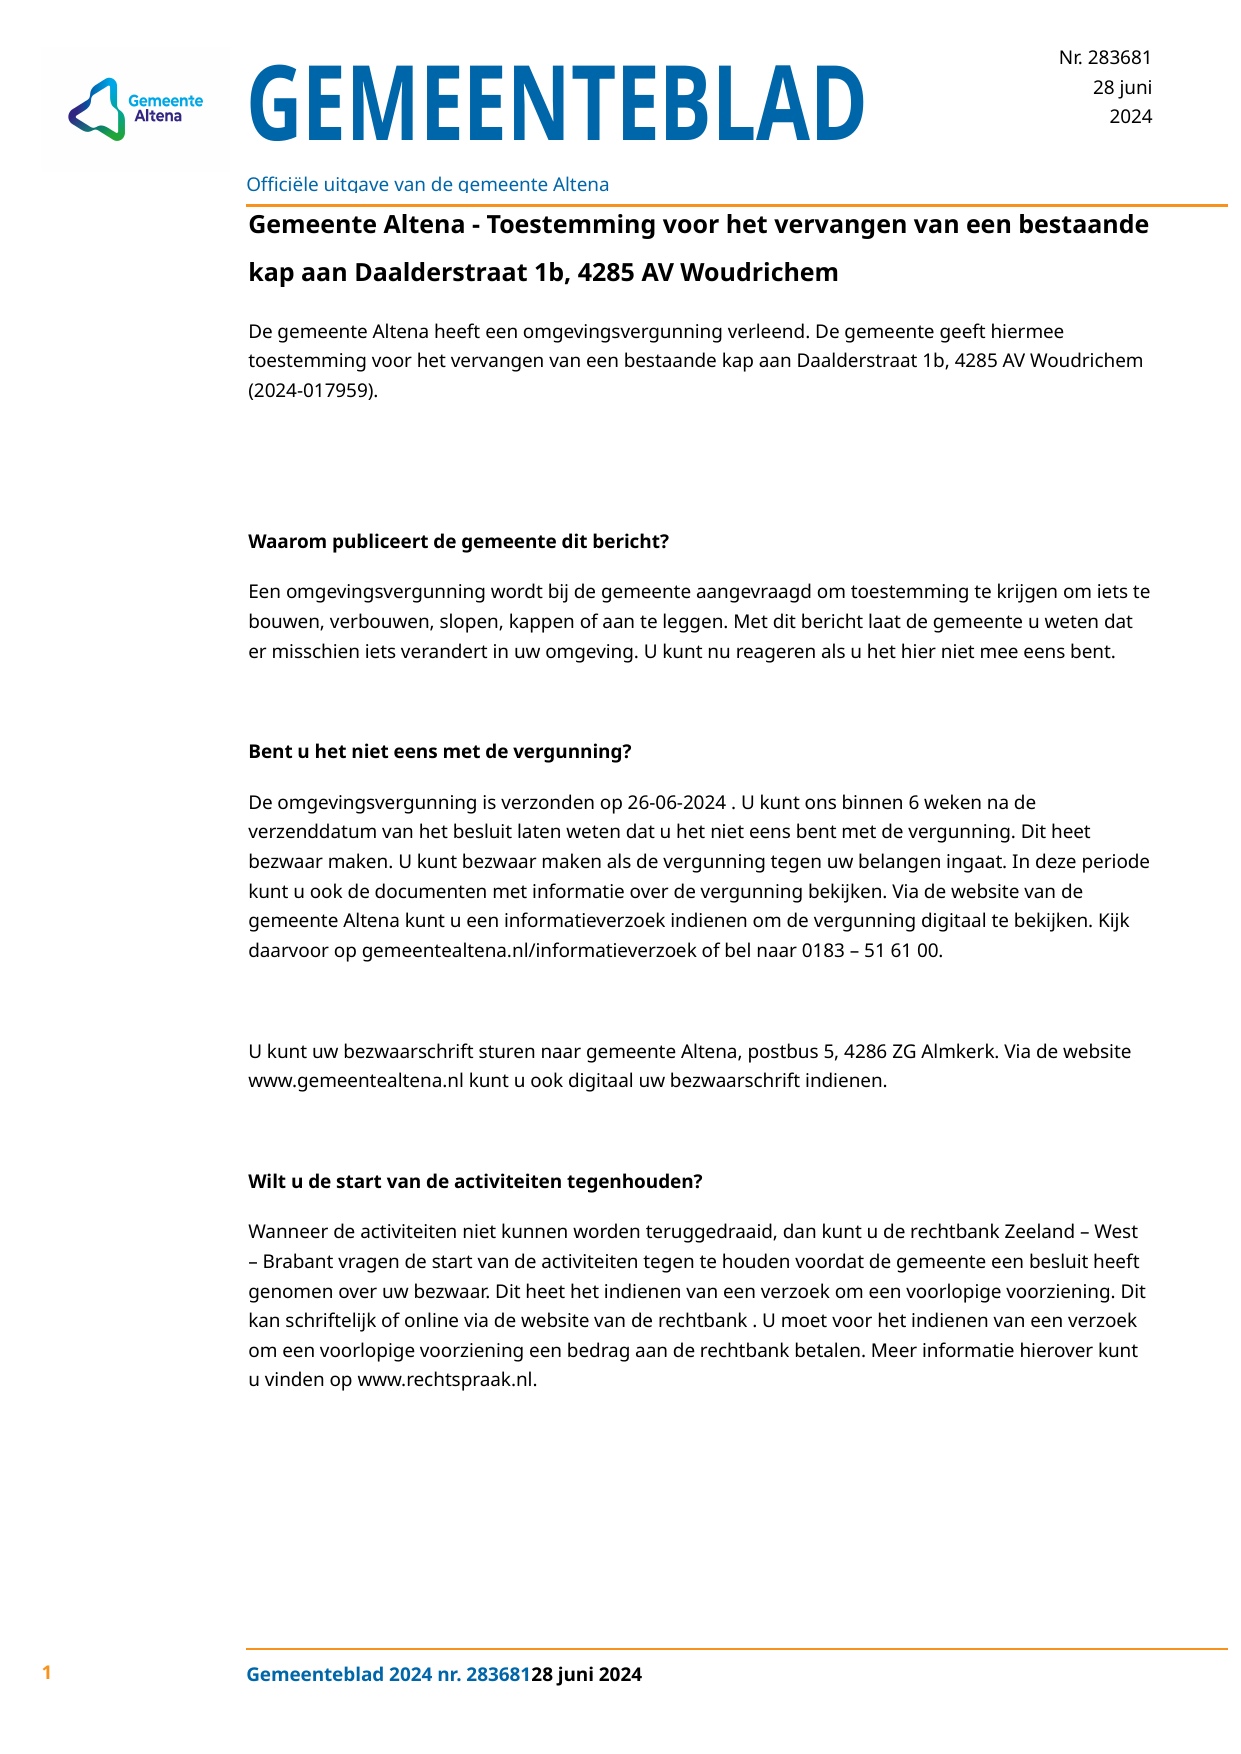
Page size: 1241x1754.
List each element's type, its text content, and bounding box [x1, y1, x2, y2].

text De omgevingsvergunning is verzonden op 26-06-2024 . U kunt ons binnen 6 weken na de verzenddatum van het besluit laten weten dat u het niet eens bent met de vergunning. Dit heet bezwaar maken. U kunt bezwaar maken als de vergunning tegen uw belangen ingaat. In deze periode kunt u ook de documenten met informatie over de vergunning bekijken. Via de website van de gemeente Altena kunt u een informatieverzoek indienen om de vergunning digitaal te bekijken. Kijk daarvoor op gemeentealtena.nl/informatieverzoek of bel naar 0183 – 51 61 00. [248, 789, 1152, 963]
picture [41, 47, 231, 172]
text Gemeente Altena - Toestemming voor het vervangen van een bestaande kap aan Daalderstraat 1b, 4285 AV Woudrichem [248, 207, 1152, 288]
text De gemeente Altena heeft een omgevingsvergunning verleend. De gemeente geeft hiermee toestemming voor het vervangen van een bestaande kap aan Daalderstraat 1b, 4285 AV Woudrichem (2024-017959). [248, 318, 1152, 403]
text U kunt uw bezwaarschrift sturen naar gemeente Altena, postbus 5, 4286 ZG Almkerk. Via de website www.gemeentealtena.nl kunt u ook digitaal uw bezwaarschrift indienen. [248, 1038, 1152, 1093]
text Een omgevingsvergunning wordt bij de gemeente aangevraagd om toestemming te krijgen om iets te bouwen, verbouwen, slopen, kappen of aan te leggen. Met dit bericht laat de gemeente u weten dat er misschien iets verandert in uw omgeving. U kunt nu reageren als u het hier niet mee eens bent. [248, 579, 1152, 664]
text Bent u het niet eens met de vergunning? [248, 739, 1152, 764]
text Waarom publiceert de gemeente dit bericht? [248, 528, 1152, 554]
text Wanneer de activiteiten niet kunnen worden teruggedraaid, dan kunt u de rechtbank Zeeland – West – Brabant vragen de start van de activiteiten tegen te houden voordat de gemeente een besluit heeft genomen over uw bezwaar. Dit heet het indienen van een verzoek om een voorlopige voorziening. Dit kan schriftelijk of online via de website van de rechtbank . U moet voor het indienen van een verzoek om een voorlopige voorziening een bedrag aan de rechtbank betalen. Meer informatie hierover kunt u vinden op www.rechtspraak.nl. [248, 1219, 1152, 1392]
text Wilt u de start van de activiteiten tegenhouden? [248, 1168, 1152, 1194]
